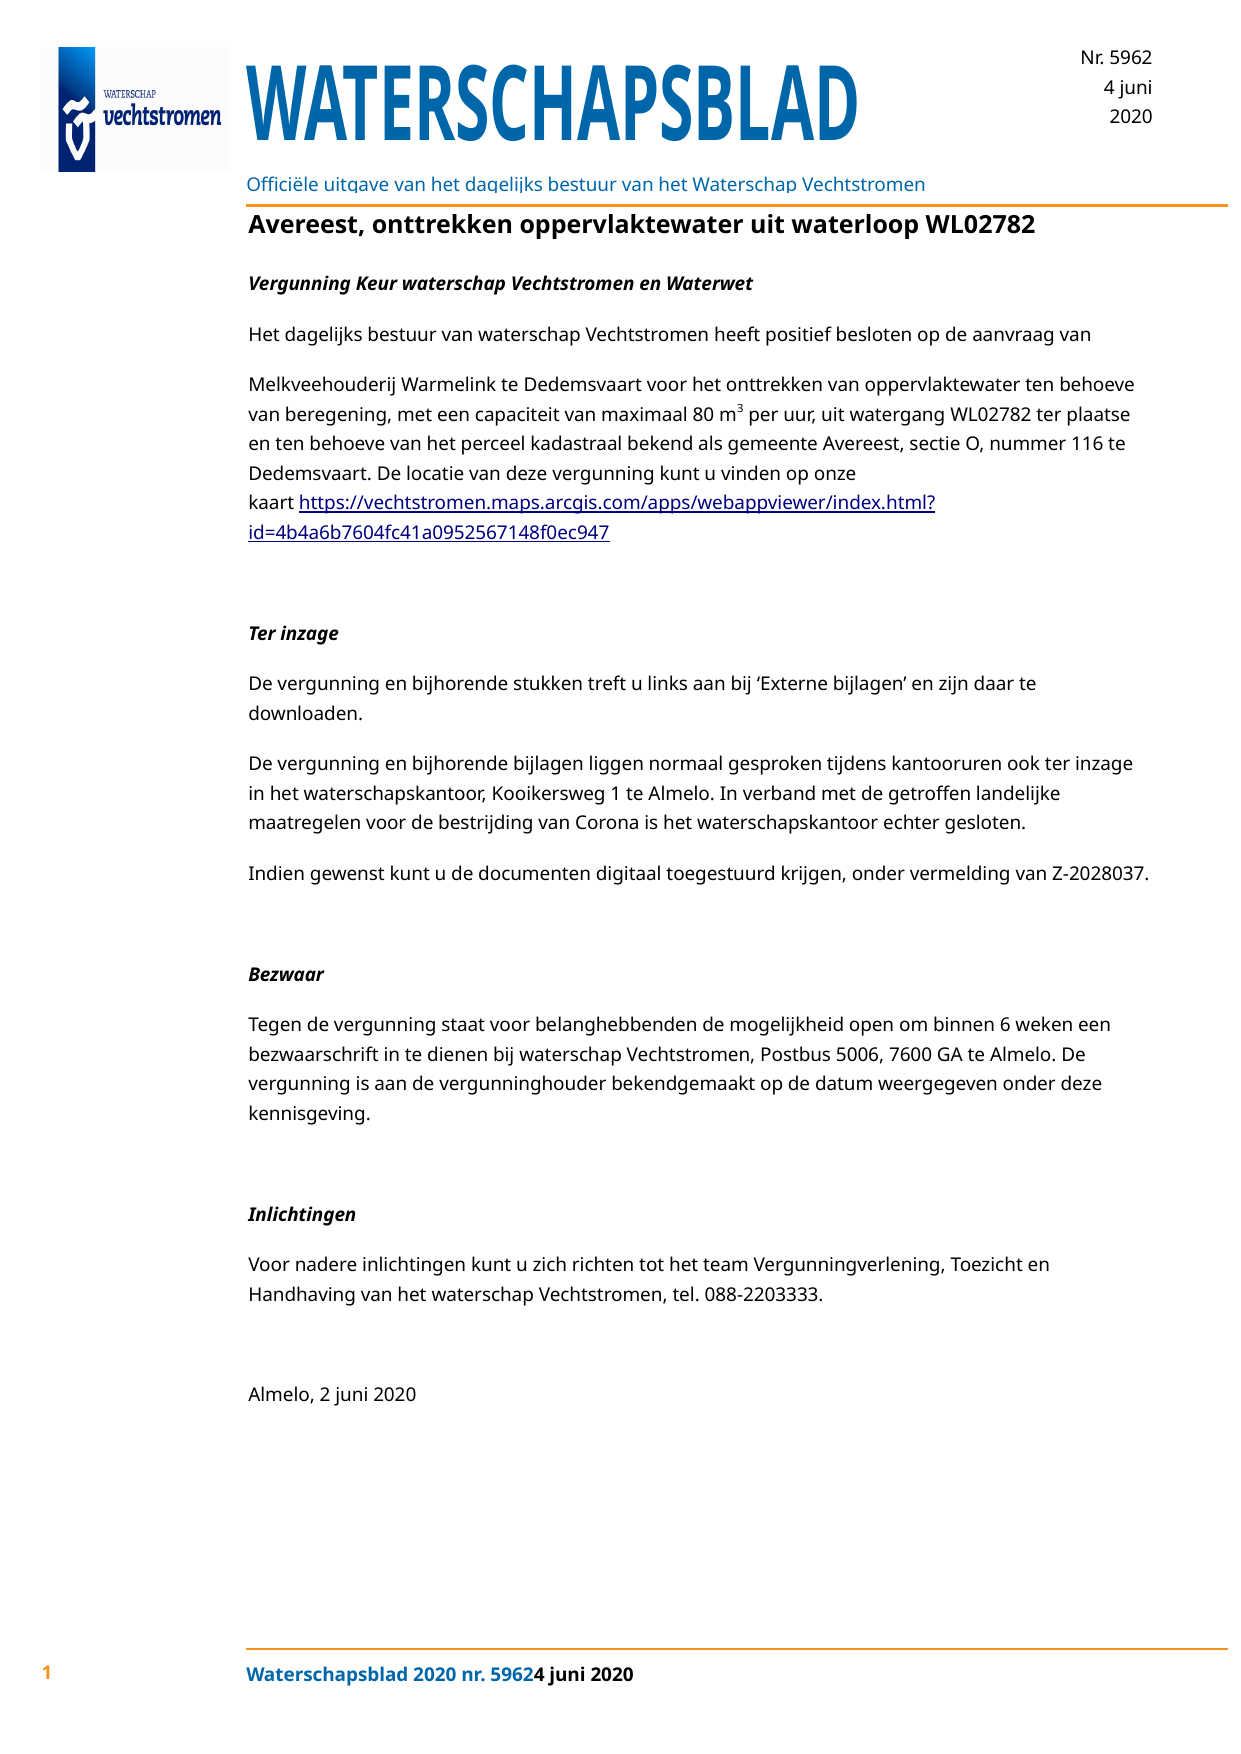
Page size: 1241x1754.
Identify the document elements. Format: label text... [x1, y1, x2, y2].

text Voor nadere inlichtingen kunt u zich richten tot het team Vergunningverlening, Toezicht en Handhaving van het waterschap Vechtstromen, tel. 088-2203333. [248, 1251, 1152, 1306]
text Indien gewenst kunt u de documenten digitaal toegestuurd krijgen, onder vermelding van Z-2028037. [248, 860, 1152, 886]
text Tegen de vergunning staat voor belanghebbenden de mogelijkheid open om binnen 6 weken een bezwaarschrift in te dienen bij waterschap Vechtstromen, Postbus 5006, 7600 GA te Almelo. De vergunning is aan de vergunninghouder bekendgemaakt op de datum weergegeven onder deze kennisgeving. [248, 1011, 1152, 1126]
picture [41, 47, 231, 172]
text Almelo, 2 juni 2020 [248, 1382, 1152, 1407]
text Ter inzage [248, 620, 1152, 646]
text Inlichtingen [248, 1201, 1152, 1226]
text Het dagelijks bestuur van waterschap Vechtstromen heeft positief besloten op de aanvraag van [248, 321, 1152, 346]
text De vergunning en bijhorende stukken treft u links aan bij ‘Externe bijlagen’ en zijn daar te downloaden. [248, 670, 1152, 726]
text Bezwaar [248, 961, 1152, 986]
text De vergunning en bijhorende bijlagen liggen normaal gesproken tijdens kantooruren ook ter inzage in het waterschapskantoor, Kooikersweg 1 te Almelo. In verband met de getroffen landelijke maatregelen voor de bestrijding van Corona is het waterschapskantoor echter gesloten. [248, 750, 1152, 835]
text Vergunning Keur waterschap Vechtstromen en Waterwet [248, 270, 1152, 296]
text Avereest, onttrekken oppervlaktewater uit waterloop WL02782 [248, 207, 1152, 241]
text Melkveehouderij Warmelink te Dedemsvaart voor het onttrekken van oppervlaktewater ten behoeve van beregening, met een capaciteit van maximaal 80 m3 per uur, uit watergang WL02782 ter plaatse en ten behoeve van het perceel kadastraal bekend als gemeente Avereest, sectie O, nummer 116 te Dedemsvaart. De locatie van deze vergunning kunt u vinden op onze kaart https://vechtstromen.maps.arcgis.com/apps/webappviewer/index.html?id=4b4a6b7604fc41a0952567148f0ec947 [248, 371, 1152, 545]
